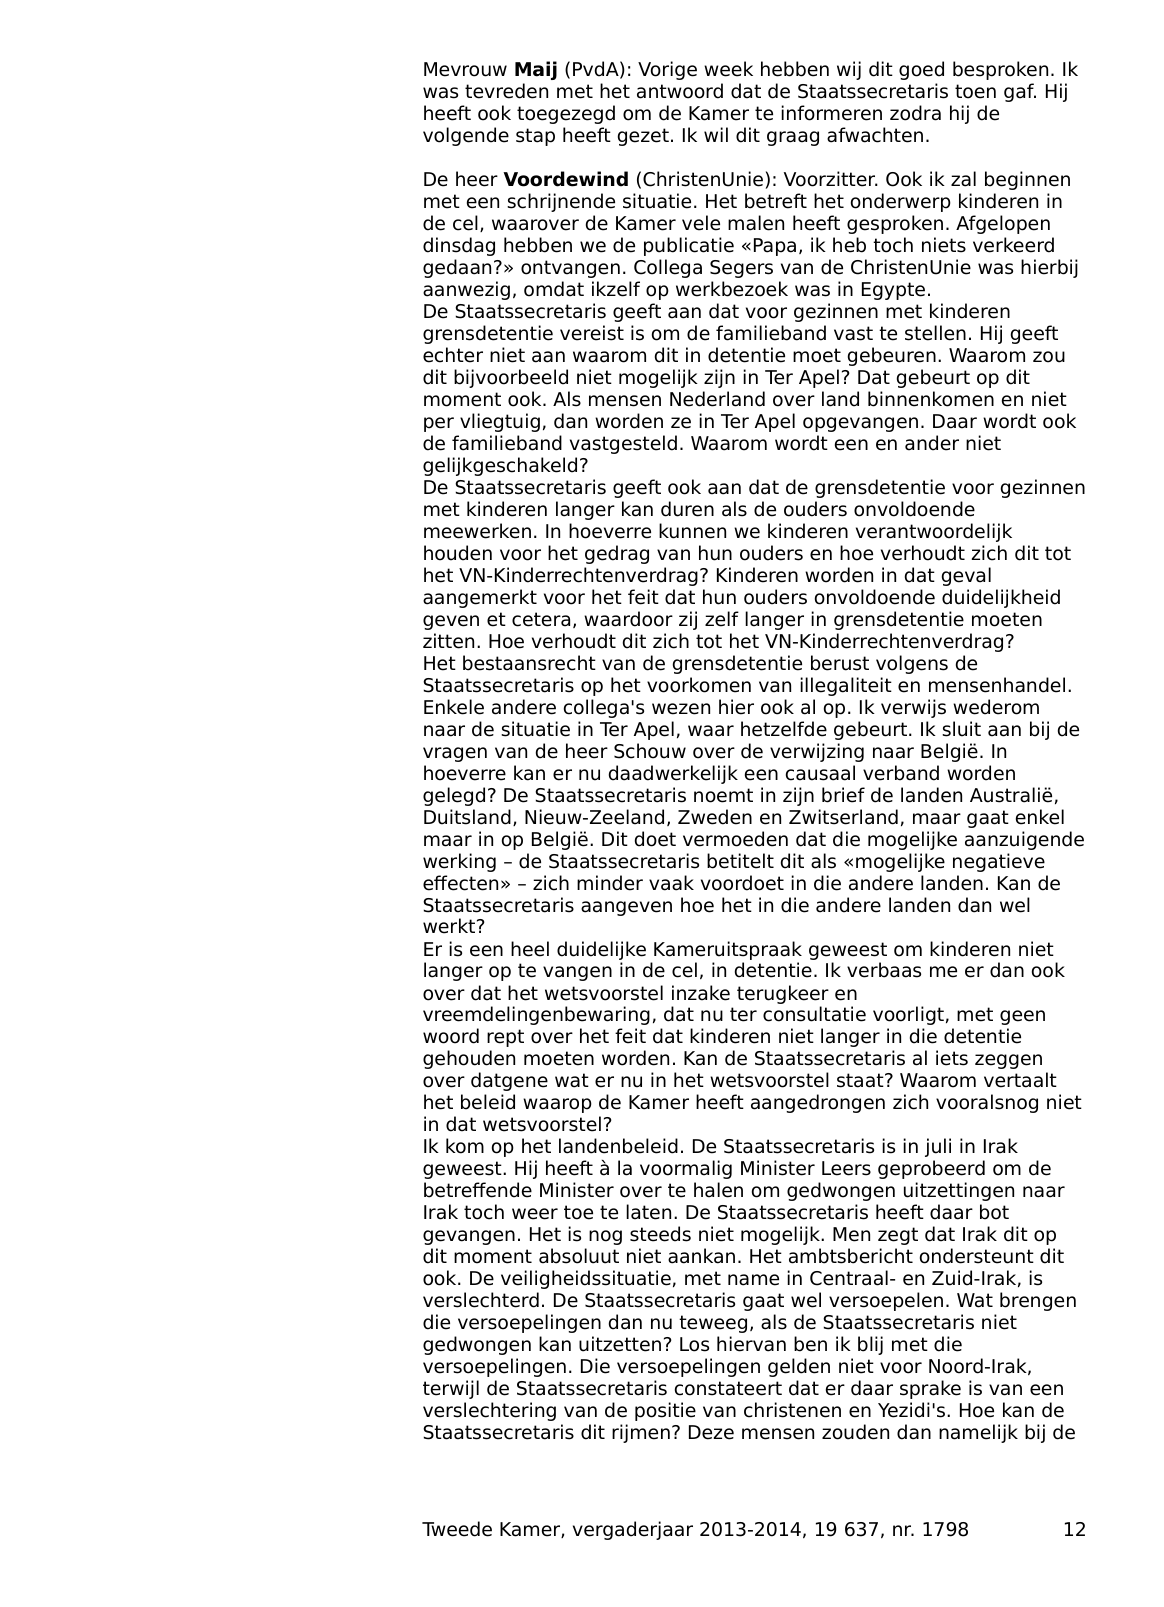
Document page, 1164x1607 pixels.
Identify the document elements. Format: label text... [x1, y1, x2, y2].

text De Staatssecretaris geeft aan dat voor gezinnen met kinderen grensdetentie vereist is om de familieband vast te stellen. Hij geeft echter niet aan waarom dit in detentie moet gebeuren. Waarom zou dit bijvoorbeeld niet mogelijk zijn in Ter Apel? Dat gebeurt op dit moment ook. Als mensen Nederland over land binnenkomen en niet per vliegtuig, dan worden ze in Ter Apel opgevangen. Daar wordt ook de familieband vastgesteld. Waarom wordt een en ander niet gelijkgeschakeld? [422, 301, 1087, 477]
text Er is een heel duidelijke Kameruitspraak geweest om kinderen niet langer op te vangen in de cel, in detentie. Ik verbaas me er dan ook over dat het wetsvoorstel inzake terugkeer en vreemdelingenbewaring, dat nu ter consultatie voorligt, met geen woord rept over het feit dat kinderen niet langer in die detentie gehouden moeten worden. Kan de Staatssecretaris al iets zeggen over datgene wat er nu in het wetsvoorstel staat? Waarom vertaalt het beleid waarop de Kamer heeft aangedrongen zich vooralsnog niet in dat wetsvoorstel? [422, 938, 1087, 1136]
text Het bestaansrecht van de grensdetentie berust volgens de Staatssecretaris op het voorkomen van illegaliteit en mensenhandel. Enkele andere collega's wezen hier ook al op. Ik verwijs wederom naar de situatie in Ter Apel, waar hetzelfde gebeurt. Ik sluit aan bij de vragen van de heer Schouw over de verwijzing naar België. In hoeverre kan er nu daadwerkelijk een causaal verband worden gelegd? De Staatssecretaris noemt in zijn brief de landen Australië, Duitsland, Nieuw-Zeeland, Zweden en Zwitserland, maar gaat enkel maar in op België. Dit doet vermoeden dat die mogelijke aanzuigende werking – de Staatssecretaris betitelt dit als «mogelijke negatieve effecten» – zich minder vaak voordoet in die andere landen. Kan de Staatssecretaris aangeven hoe het in die andere landen dan wel werkt? [422, 653, 1087, 938]
text De heer Voordewind (ChristenUnie): Voorzitter. Ook ik zal beginnen met een schrijnende situatie. Het betreft het onderwerp kinderen in de cel, waarover de Kamer vele malen heeft gesproken. Afgelopen dinsdag hebben we de publicatie «Papa, ik heb toch niets verkeerd gedaan?» ontvangen. Collega Segers van de ChristenUnie was hierbij aanwezig, omdat ikzelf op werkbezoek was in Egypte. [422, 169, 1087, 301]
text De Staatssecretaris geeft ook aan dat de grensdetentie voor gezinnen met kinderen langer kan duren als de ouders onvoldoende meewerken. In hoeverre kunnen we kinderen verantwoordelijk houden voor het gedrag van hun ouders en hoe verhoudt zich dit tot het VN-Kinderrechtenverdrag? Kinderen worden in dat geval aangemerkt voor het feit dat hun ouders onvoldoende duidelijkheid geven et cetera, waardoor zij zelf langer in grensdetentie moeten zitten. Hoe verhoudt dit zich tot het VN-Kinderrechtenverdrag? [422, 477, 1087, 653]
text Ik kom op het landenbeleid. De Staatssecretaris is in juli in Irak geweest. Hij heeft à la voormalig Minister Leers geprobeerd om de betreffende Minister over te halen om gedwongen uitzettingen naar Irak toch weer toe te laten. De Staatssecretaris heeft daar bot gevangen. Het is nog steeds niet mogelijk. Men zegt dat Irak dit op dit moment absoluut niet aankan. Het ambtsbericht ondersteunt dit ook. De veiligheidssituatie, met name in Centraal- en Zuid-Irak, is verslechterd. De Staatssecretaris gaat wel versoepelen. Wat brengen die versoepelingen dan nu teweeg, als de Staatssecretaris niet gedwongen kan uitzetten? Los hiervan ben ik blij met die versoepelingen. Die versoepelingen gelden niet voor Noord-Irak, terwijl de Staatssecretaris constateert dat er daar sprake is van een verslechtering van de positie van christenen en Yezidi's. Hoe kan de Staatssecretaris dit rijmen? Deze mensen zouden dan namelijk bij de [422, 1136, 1087, 1444]
text Mevrouw Maij (PvdA): Vorige week hebben wij dit goed besproken. Ik was tevreden met het antwoord dat de Staatssecretaris toen gaf. Hij heeft ook toegezegd om de Kamer te informeren zodra hij de volgende stap heeft gezet. Ik wil dit graag afwachten. [422, 59, 1087, 147]
